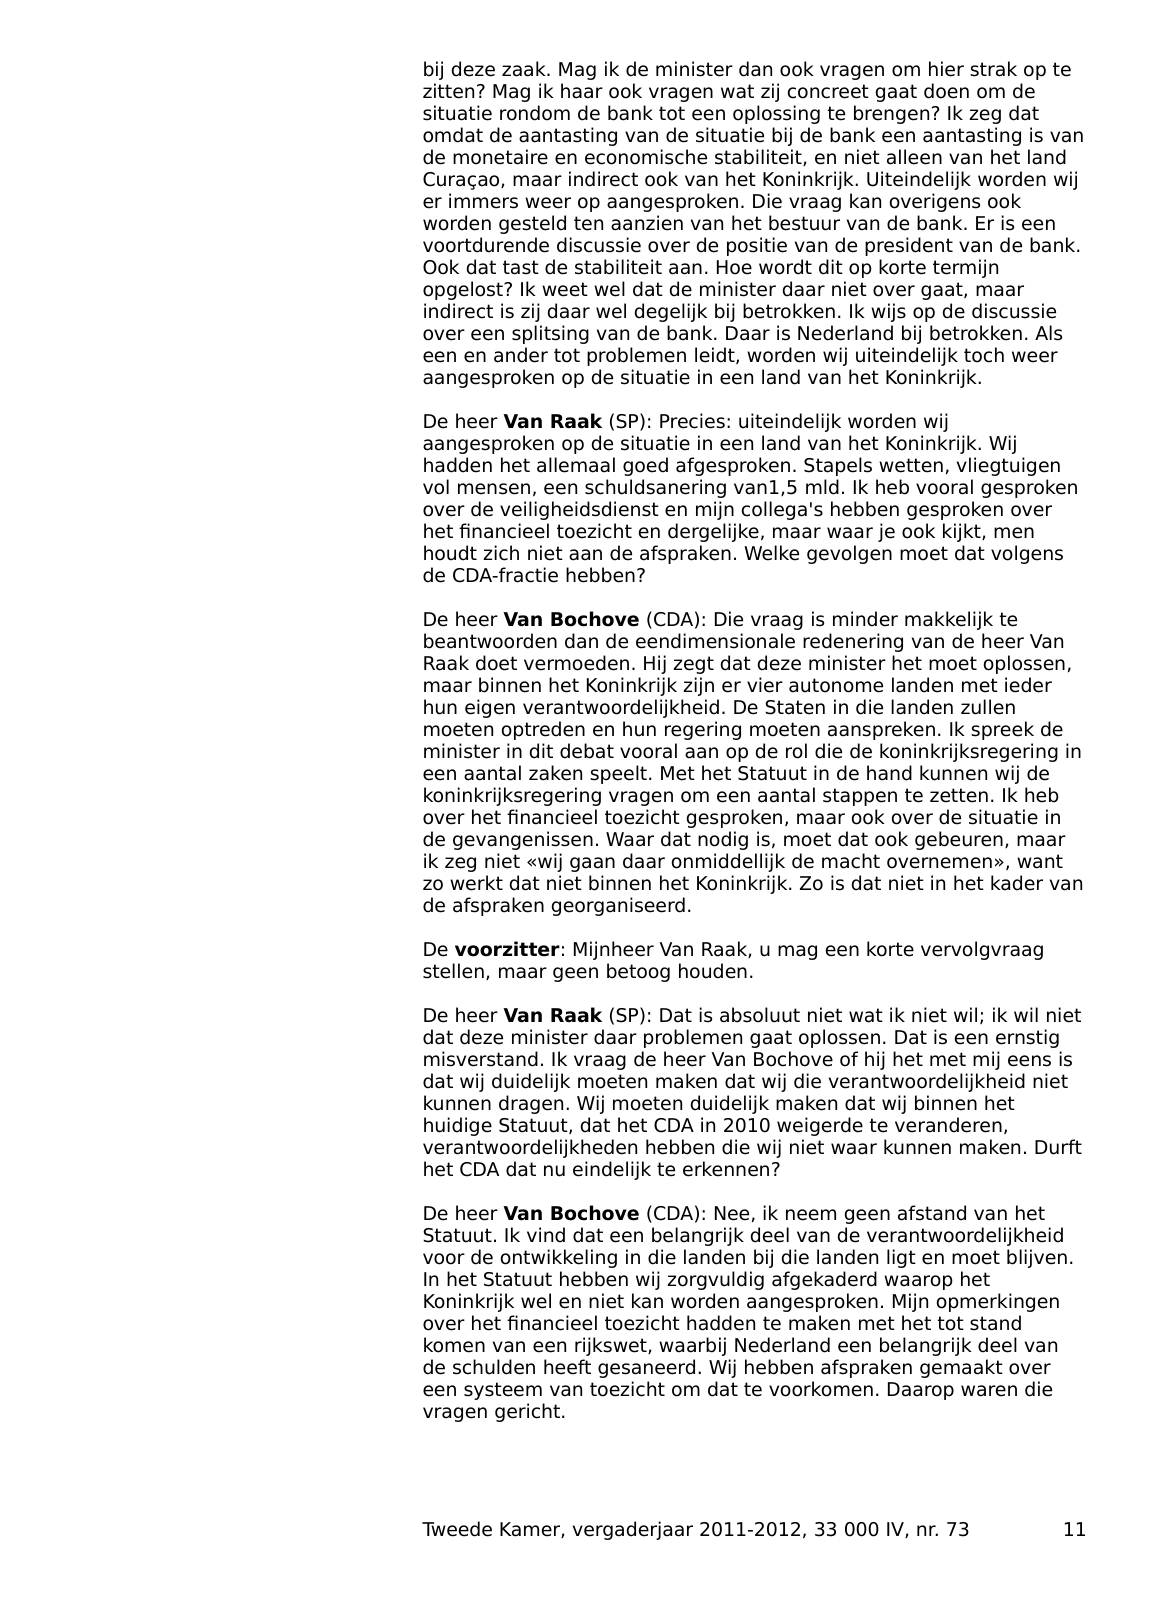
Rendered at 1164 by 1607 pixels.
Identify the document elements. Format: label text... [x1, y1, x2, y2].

text bij deze zaak. Mag ik de minister dan ook vragen om hier strak op te zitten? Mag ik haar ook vragen wat zij concreet gaat doen om de situatie rondom de bank tot een oplossing te brengen? Ik zeg dat omdat de aantasting van de situatie bij de bank een aantasting is van de monetaire en economische stabiliteit, en niet alleen van het land Curaçao, maar indirect ook van het Koninkrijk. Uiteindelijk worden wij er immers weer op aangesproken. Die vraag kan overigens ook worden gesteld ten aanzien van het bestuur van de bank. Er is een voortdurende discussie over de positie van de president van de bank. Ook dat tast de stabiliteit aan. Hoe wordt dit op korte termijn opgelost? Ik weet wel dat de minister daar niet over gaat, maar indirect is zij daar wel degelijk bij betrokken. Ik wijs op de discussie over een splitsing van de bank. Daar is Nederland bij betrokken. Als een en ander tot problemen leidt, worden wij uiteindelijk toch weer aangesproken op de situatie in een land van het Koninkrijk. [422, 59, 1087, 389]
text De voorzitter: Mijnheer Van Raak, u mag een korte vervolgvraag stellen, maar geen betoog houden. [422, 939, 1087, 983]
text De heer Van Raak (SP): Dat is absoluut niet wat ik niet wil; ik wil niet dat deze minister daar problemen gaat oplossen. Dat is een ernstig misverstand. Ik vraag de heer Van Bochove of hij het met mij eens is dat wij duidelijk moeten maken dat wij die verantwoordelijkheid niet kunnen dragen. Wij moeten duidelijk maken dat wij binnen het huidige Statuut, dat het CDA in 2010 weigerde te veranderen, verantwoordelijkheden hebben die wij niet waar kunnen maken. Durft het CDA dat nu eindelijk te erkennen? [422, 1005, 1087, 1181]
text De heer Van Raak (SP): Precies: uiteindelijk worden wij aangesproken op de situatie in een land van het Koninkrijk. Wij hadden het allemaal goed afgesproken. Stapels wetten, vliegtuigen vol mensen, een schuldsanering van1,5 mld. Ik heb vooral gesproken over de veiligheidsdienst en mijn collega's hebben gesproken over het financieel toezicht en dergelijke, maar waar je ook kijkt, men houdt zich niet aan de afspraken. Welke gevolgen moet dat volgens de CDA-fractie hebben? [422, 411, 1087, 587]
text De heer Van Bochove (CDA): Die vraag is minder makkelijk te beantwoorden dan de eendimensionale redenering van de heer Van Raak doet vermoeden. Hij zegt dat deze minister het moet oplossen, maar binnen het Koninkrijk zijn er vier autonome landen met ieder hun eigen verantwoordelijkheid. De Staten in die landen zullen moeten optreden en hun regering moeten aanspreken. Ik spreek de minister in dit debat vooral aan op de rol die de koninkrijksregering in een aantal zaken speelt. Met het Statuut in de hand kunnen wij de koninkrijksregering vragen om een aantal stappen te zetten. Ik heb over het financieel toezicht gesproken, maar ook over de situatie in de gevangenissen. Waar dat nodig is, moet dat ook gebeuren, maar ik zeg niet «wij gaan daar onmiddellijk de macht overnemen», want zo werkt dat niet binnen het Koninkrijk. Zo is dat niet in het kader van de afspraken georganiseerd. [422, 609, 1087, 917]
text De heer Van Bochove (CDA): Nee, ik neem geen afstand van het Statuut. Ik vind dat een belangrijk deel van de verantwoordelijkheid voor de ontwikkeling in die landen bij die landen ligt en moet blijven. In het Statuut hebben wij zorgvuldig afgekaderd waarop het Koninkrijk wel en niet kan worden aangesproken. Mijn opmerkingen over het financieel toezicht hadden te maken met het tot stand komen van een rijkswet, waarbij Nederland een belangrijk deel van de schulden heeft gesaneerd. Wij hebben afspraken gemaakt over een systeem van toezicht om dat te voorkomen. Daarop waren die vragen gericht. [422, 1203, 1087, 1423]
